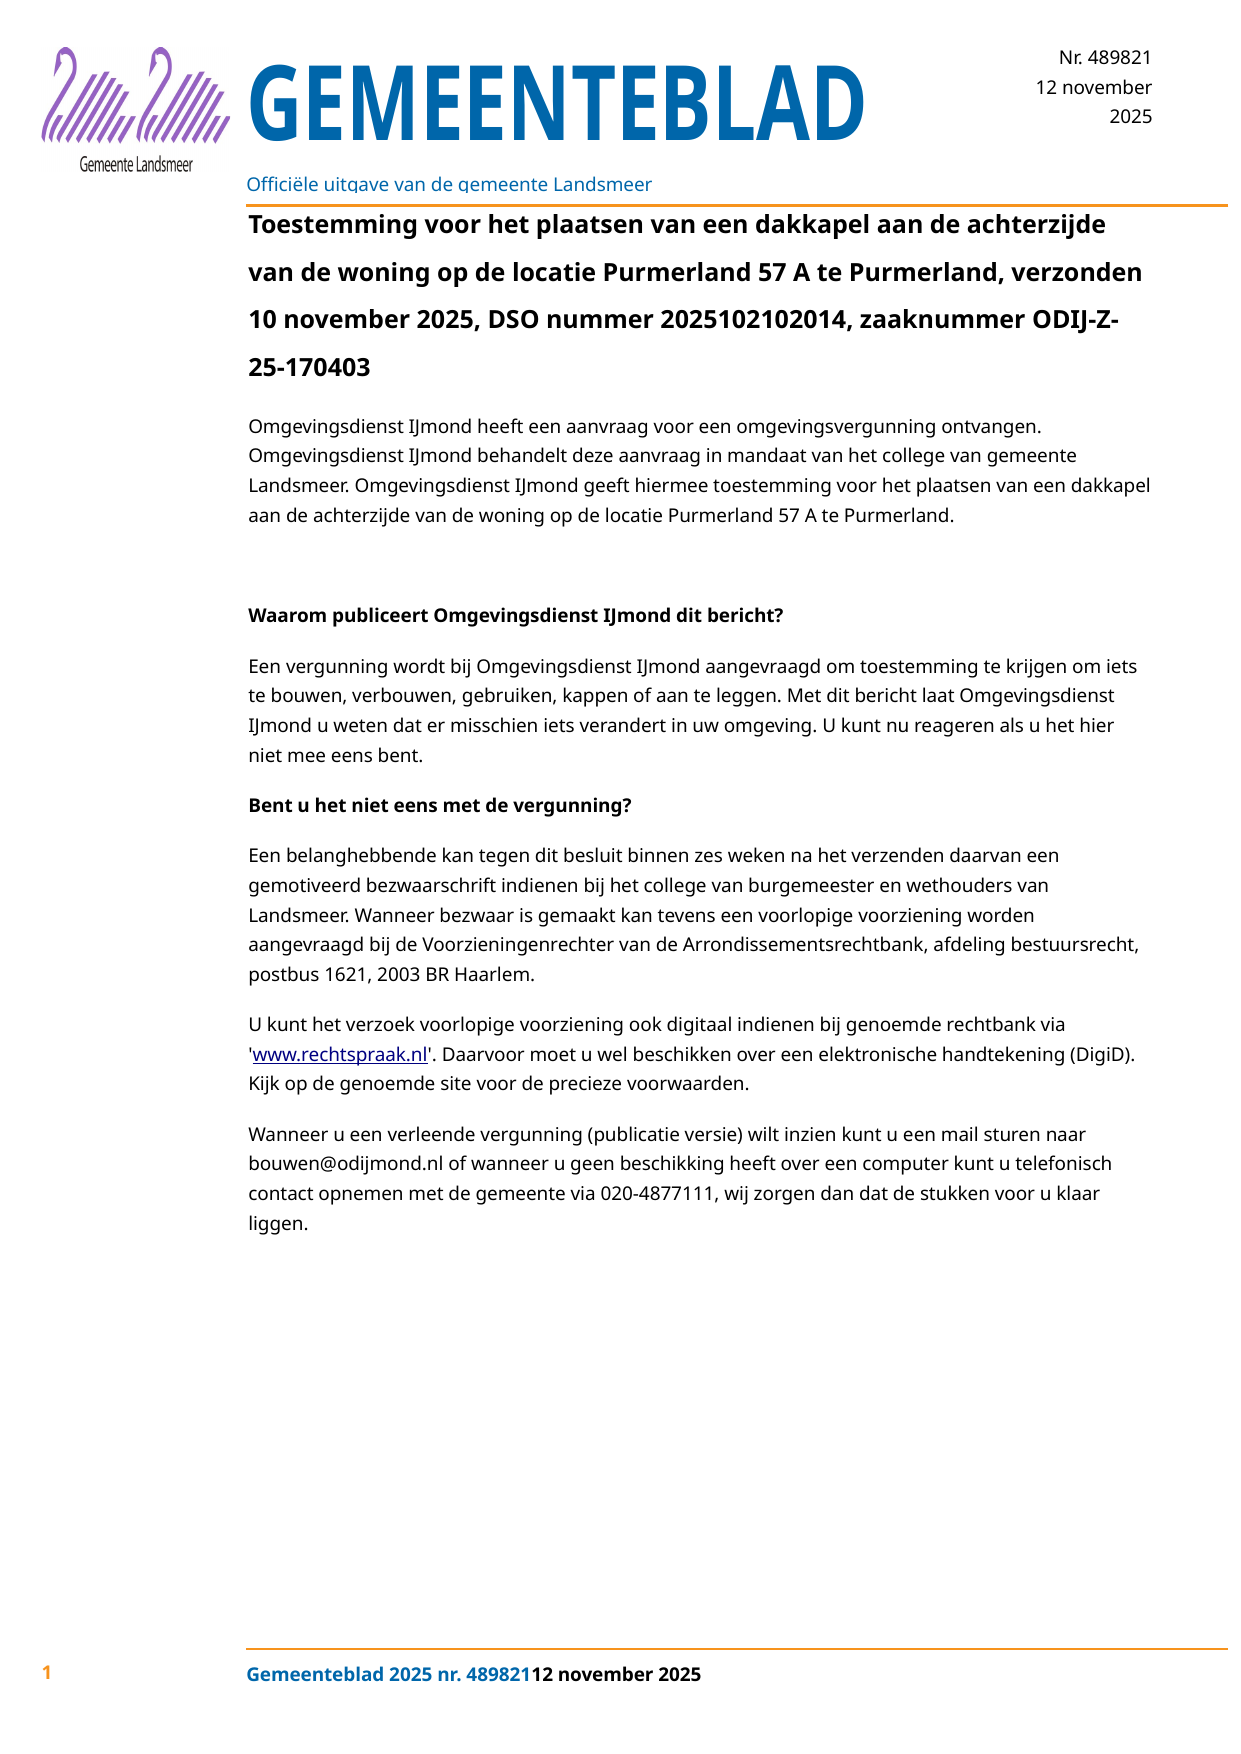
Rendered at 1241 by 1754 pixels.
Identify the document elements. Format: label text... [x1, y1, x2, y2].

picture [41, 47, 231, 172]
text Bent u het niet eens met de vergunning? [248, 792, 1152, 818]
text Een belanghebbende kan tegen dit besluit binnen zes weken na het verzenden daarvan een gemotiveerd bezwaarschrift indienen bij het college van burgemeester en wethouders van Landsmeer. Wanneer bezwaar is gemaakt kan tevens een voorlopige voorziening worden aangevraagd bij de Voorzieningenrechter van de Arrondissementsrechtbank, afdeling bestuursrecht, postbus 1621, 2003 BR Haarlem. [248, 843, 1152, 987]
text Een vergunning wordt bij Omgevingsdienst IJmond aangevraagd om toestemming te krijgen om iets te bouwen, verbouwen, gebruiken, kappen of aan te leggen. Met dit bericht laat Omgevingsdienst IJmond u weten dat er misschien iets verandert in uw omgeving. U kunt nu reageren als u het hier niet mee eens bent. [248, 653, 1152, 768]
text Wanneer u een verleende vergunning (publicatie versie) wilt inzien kunt u een mail sturen naar bouwen@odijmond.nl of wanneer u geen beschikking heeft over een computer kunt u telefonisch contact opnemen met de gemeente via 020-4877111, wij zorgen dan dat de stukken voor u klaar liggen. [248, 1121, 1152, 1236]
text Toestemming voor het plaatsen van een dakkapel aan de achterzijde van de woning op de locatie Purmerland 57 A te Purmerland, verzonden 10 november 2025, DSO nummer 2025102102014, zaaknummer ODIJ-Z-25-170403 [248, 207, 1152, 384]
text Omgevingsdienst IJmond heeft een aanvraag voor een omgevingsvergunning ontvangen. Omgevingsdienst IJmond behandelt deze aanvraag in mandaat van het college van gemeente Landsmeer. Omgevingsdienst IJmond geeft hiermee toestemming voor het plaatsen van een dakkapel aan de achterzijde van de woning op de locatie Purmerland 57 A te Purmerland. [248, 413, 1152, 528]
text Waarom publiceert Omgevingsdienst IJmond dit bericht? [248, 603, 1152, 628]
text U kunt het verzoek voorlopige voorziening ook digitaal indienen bij genoemde rechtbank via 'www.rechtspraak.nl'. Daarvoor moet u wel beschikken over een elektronische handtekening (DigiD). Kijk op de genoemde site voor de precieze voorwaarden. [248, 1011, 1152, 1096]
